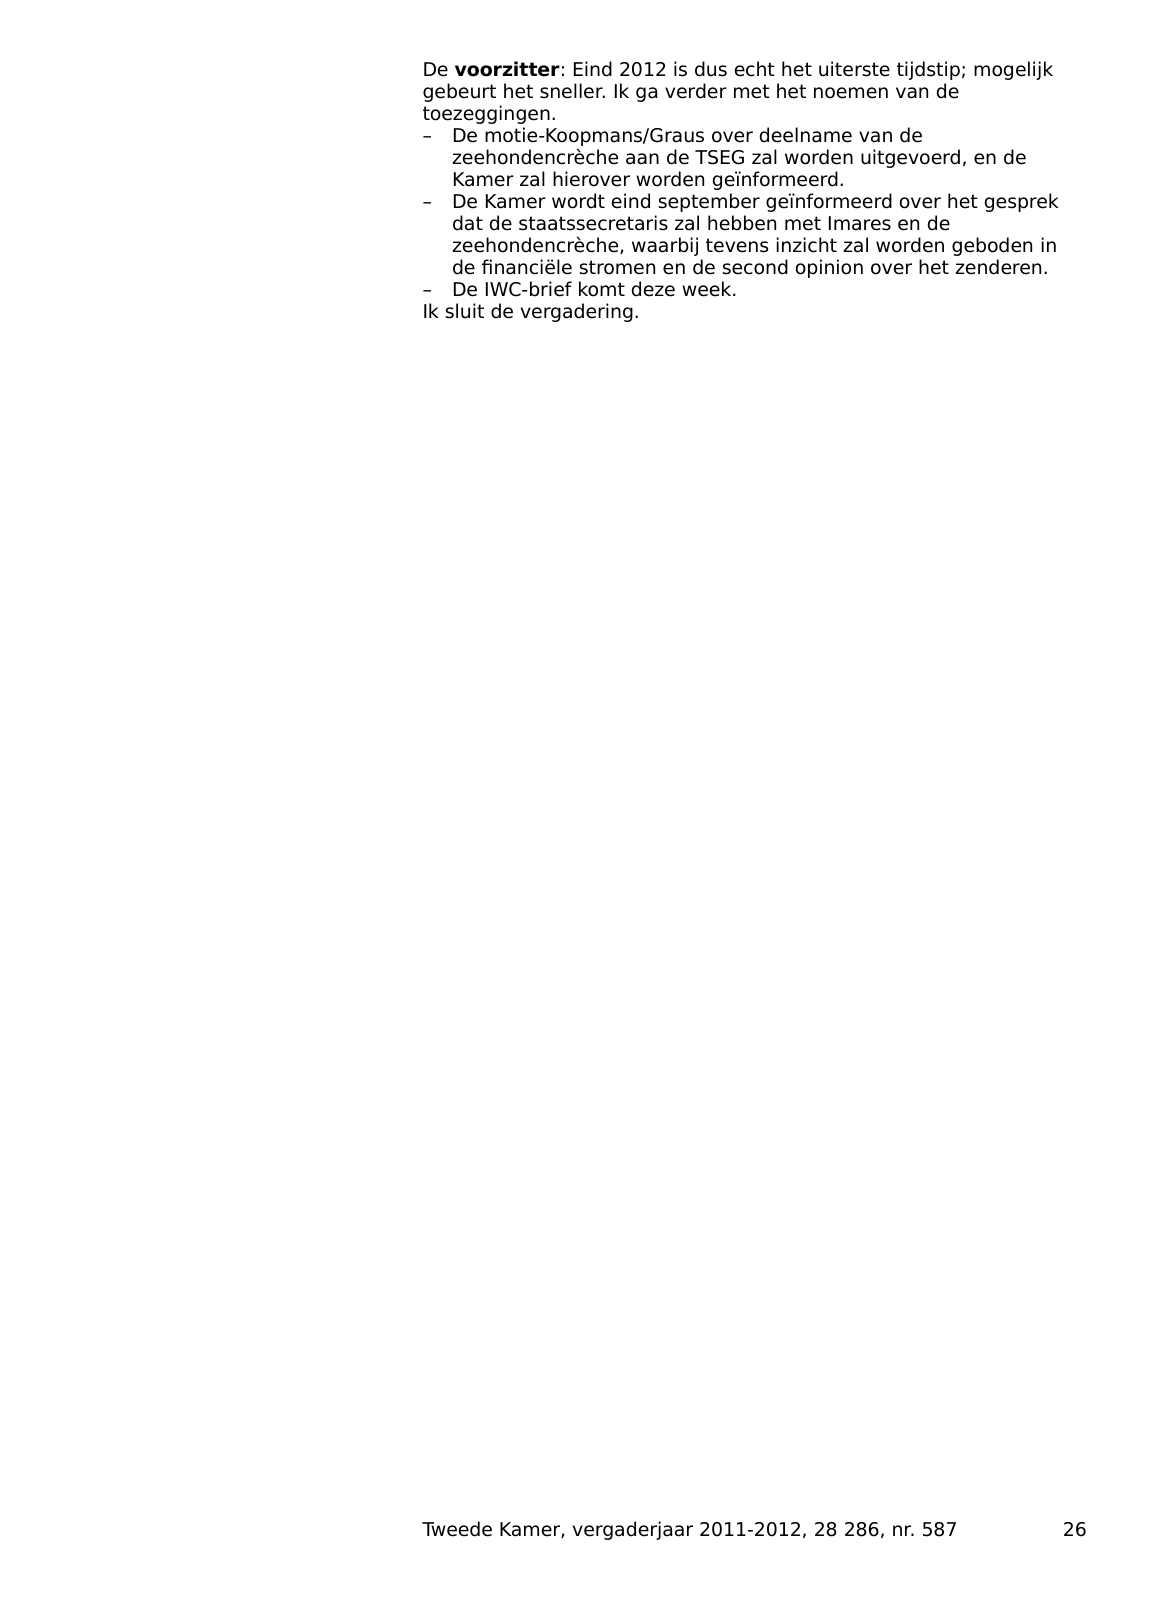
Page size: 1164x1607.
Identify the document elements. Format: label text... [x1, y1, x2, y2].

text – De motie-Koopmans/Graus over deelname van de zeehondencrèche aan de TSEG zal worden uitgevoerd, en de Kamer zal hierover worden geïnformeerd. [422, 125, 1087, 191]
text Ik sluit de vergadering. [422, 301, 1087, 323]
text De voorzitter: Eind 2012 is dus echt het uiterste tijdstip; mogelijk gebeurt het sneller. Ik ga verder met het noemen van de toezeggingen. [422, 59, 1087, 125]
text – De IWC-brief komt deze week. [422, 279, 1087, 301]
text – De Kamer wordt eind september geïnformeerd over het gesprek dat de staatssecretaris zal hebben met Imares en de zeehondencrèche, waarbij tevens inzicht zal worden geboden in de financiële stromen en de second opinion over het zenderen. [422, 191, 1087, 279]
